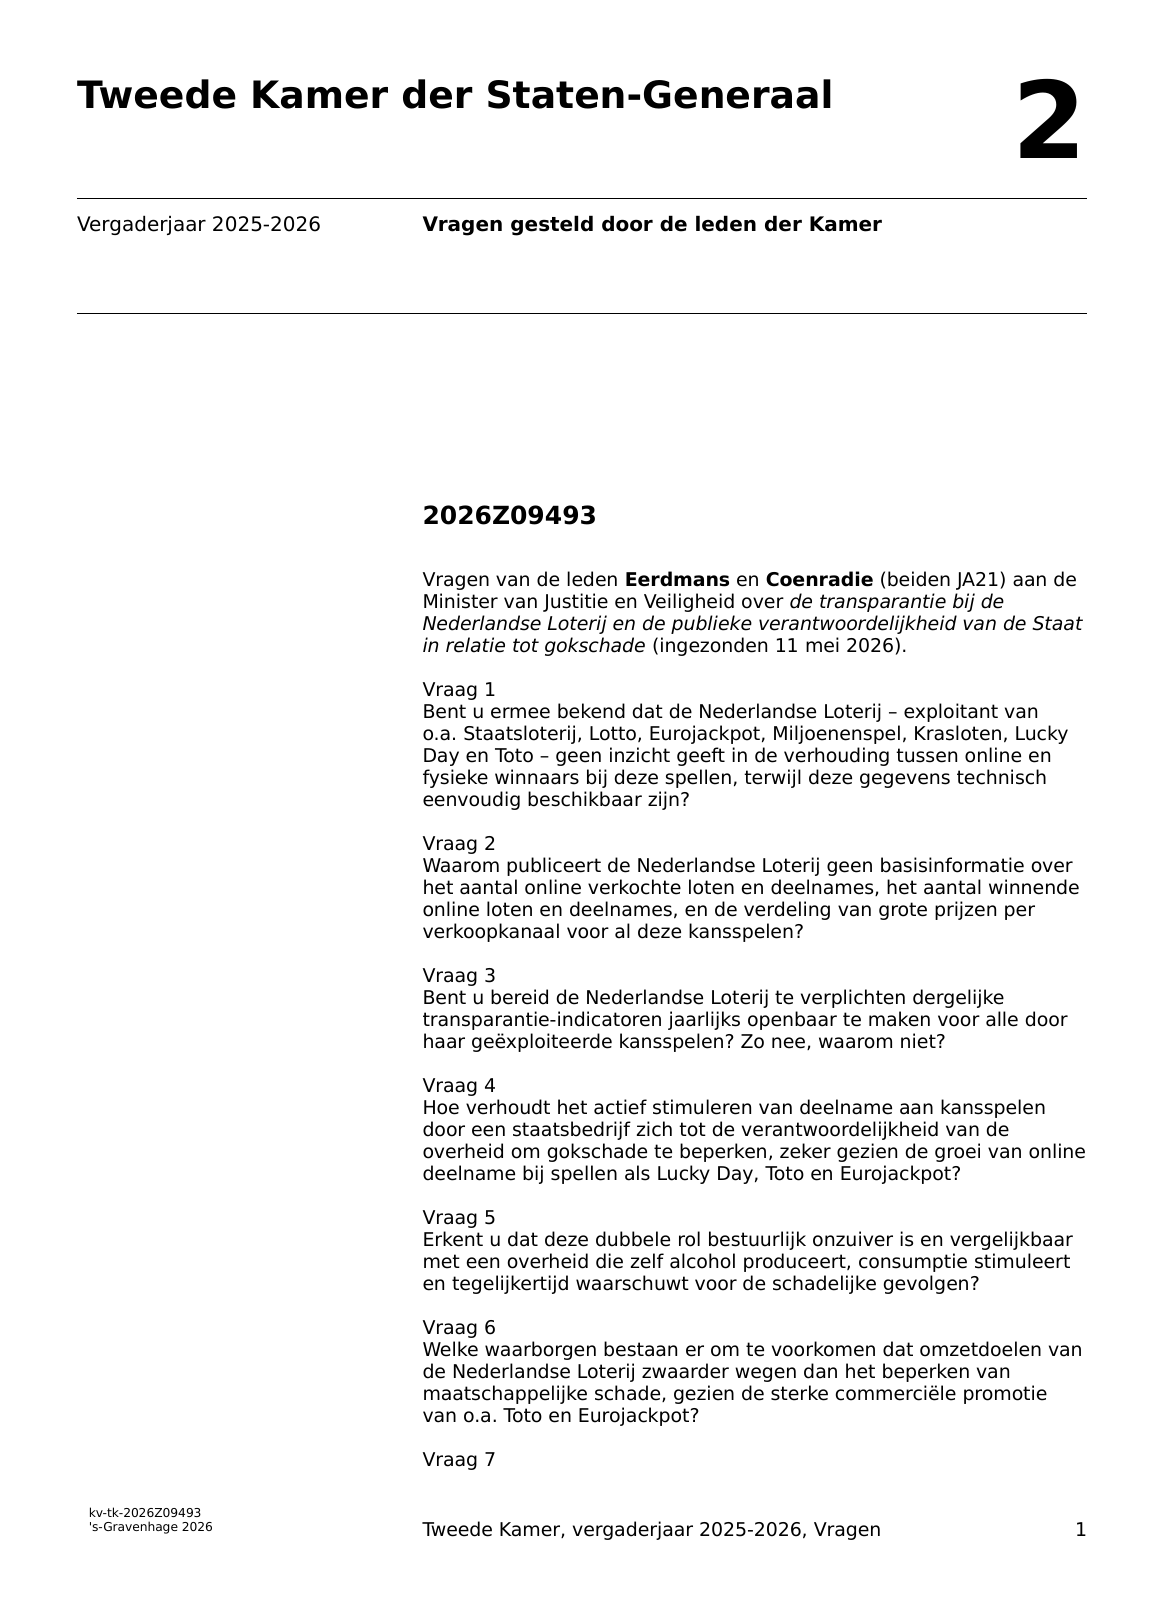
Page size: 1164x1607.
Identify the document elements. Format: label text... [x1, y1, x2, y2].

table_cell Vergaderjaar 2025-2026 [77, 199, 422, 313]
text Bent u bereid de Nederlandse Loterij te verplichten dergelijke transparantie-indicatoren jaarlijks openbaar te maken voor alle door haar geëxploiteerde kansspelen? Zo nee, waarom niet? [422, 987, 1087, 1053]
text Hoe verhoudt het actief stimuleren van deelname aan kansspelen door een staatsbedrijf zich tot de verantwoordelijkheid van de overheid om gokschade te beperken, zeker gezien de groei van online deelname bij spellen als Lucky Day, Toto en Eurojackpot? [422, 1097, 1087, 1185]
text Vraag 5 [422, 1207, 1087, 1229]
text 's-Gravenhage 2026 [88, 1520, 323, 1534]
text Vraag 2 [422, 833, 1087, 855]
text kv-tk-2026Z09493 [88, 1506, 323, 1520]
text Welke waarborgen bestaan er om te voorkomen dat omzetdoelen van de Nederlandse Loterij zwaarder wegen dan het beperken van maatschappelijke schade, gezien de sterke commerciële promotie van o.a. Toto en Eurojackpot? [422, 1339, 1087, 1427]
table_header Tweede Kamer der Staten-Generaal [77, 59, 886, 198]
text Vraag 7 [422, 1449, 1087, 1471]
text Waarom publiceert de Nederlandse Loterij geen basisinformatie over het aantal online verkochte loten en deelnames, het aantal winnende online loten en deelnames, en de verdeling van grote prijzen per verkoopkanaal voor al deze kansspelen? [422, 855, 1087, 943]
table_header 2 [886, 59, 1087, 198]
text Vraag 6 [422, 1317, 1087, 1339]
text Vraag 3 [422, 965, 1087, 987]
table_cell Vragen gesteld door de leden der Kamer [422, 199, 1087, 313]
text Bent u ermee bekend dat de Nederlandse Loterij – exploitant van o.a. Staatsloterij, Lotto, Eurojackpot, Miljoenenspel, Krasloten, Lucky Day en Toto – geen inzicht geeft in de verhouding tussen online en fysieke winnaars bij deze spellen, terwijl deze gegevens technisch eenvoudig beschikbaar zijn? [422, 701, 1087, 811]
text Vraag 4 [422, 1075, 1087, 1097]
text Erkent u dat deze dubbele rol bestuurlijk onzuiver is en vergelijkbaar met een overheid die zelf alcohol produceert, consumptie stimuleert en tegelijkertijd waarschuwt voor de schadelijke gevolgen? [422, 1229, 1087, 1295]
text 2026Z09493 [422, 501, 1087, 531]
text Vraag 1 [422, 679, 1087, 701]
text Vragen van de leden Eerdmans en Coenradie (beiden JA21) aan de Minister van Justitie en Veiligheid over de transparantie bij de Nederlandse Loterij en de publieke verantwoordelijkheid van de Staat in relatie tot gokschade (ingezonden 11 mei 2026). [422, 569, 1087, 657]
